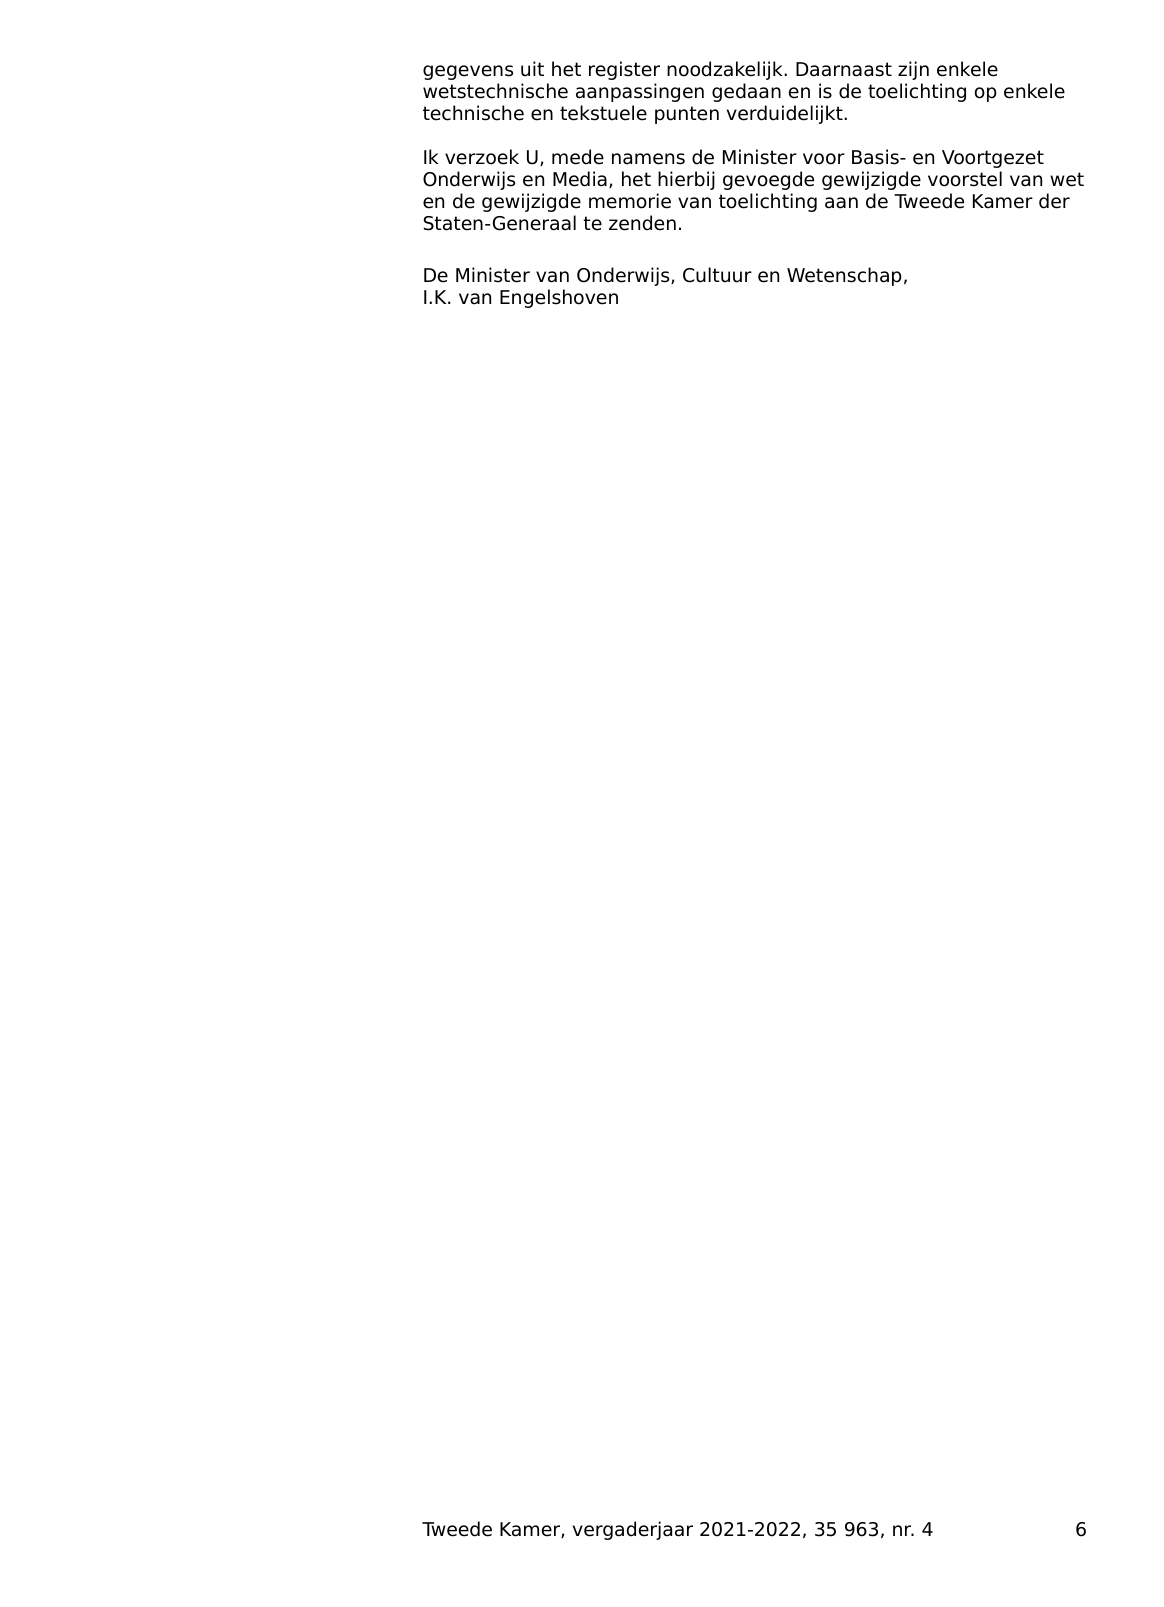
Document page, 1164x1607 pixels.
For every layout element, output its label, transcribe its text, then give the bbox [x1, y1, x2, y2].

text Ik verzoek U, mede namens de Minister voor Basis- en Voortgezet Onderwijs en Media, het hierbij gevoegde gewijzigde voorstel van wet en de gewijzigde memorie van toelichting aan de Tweede Kamer der Staten-Generaal te zenden. [422, 147, 1087, 235]
text gegevens uit het register noodzakelijk. Daarnaast zijn enkele wetstechnische aanpassingen gedaan en is de toelichting op enkele technische en tekstuele punten verduidelijkt. [422, 59, 1087, 125]
text De Minister van Onderwijs, Cultuur en Wetenschap, I.K. van Engelshoven [422, 265, 1087, 309]
